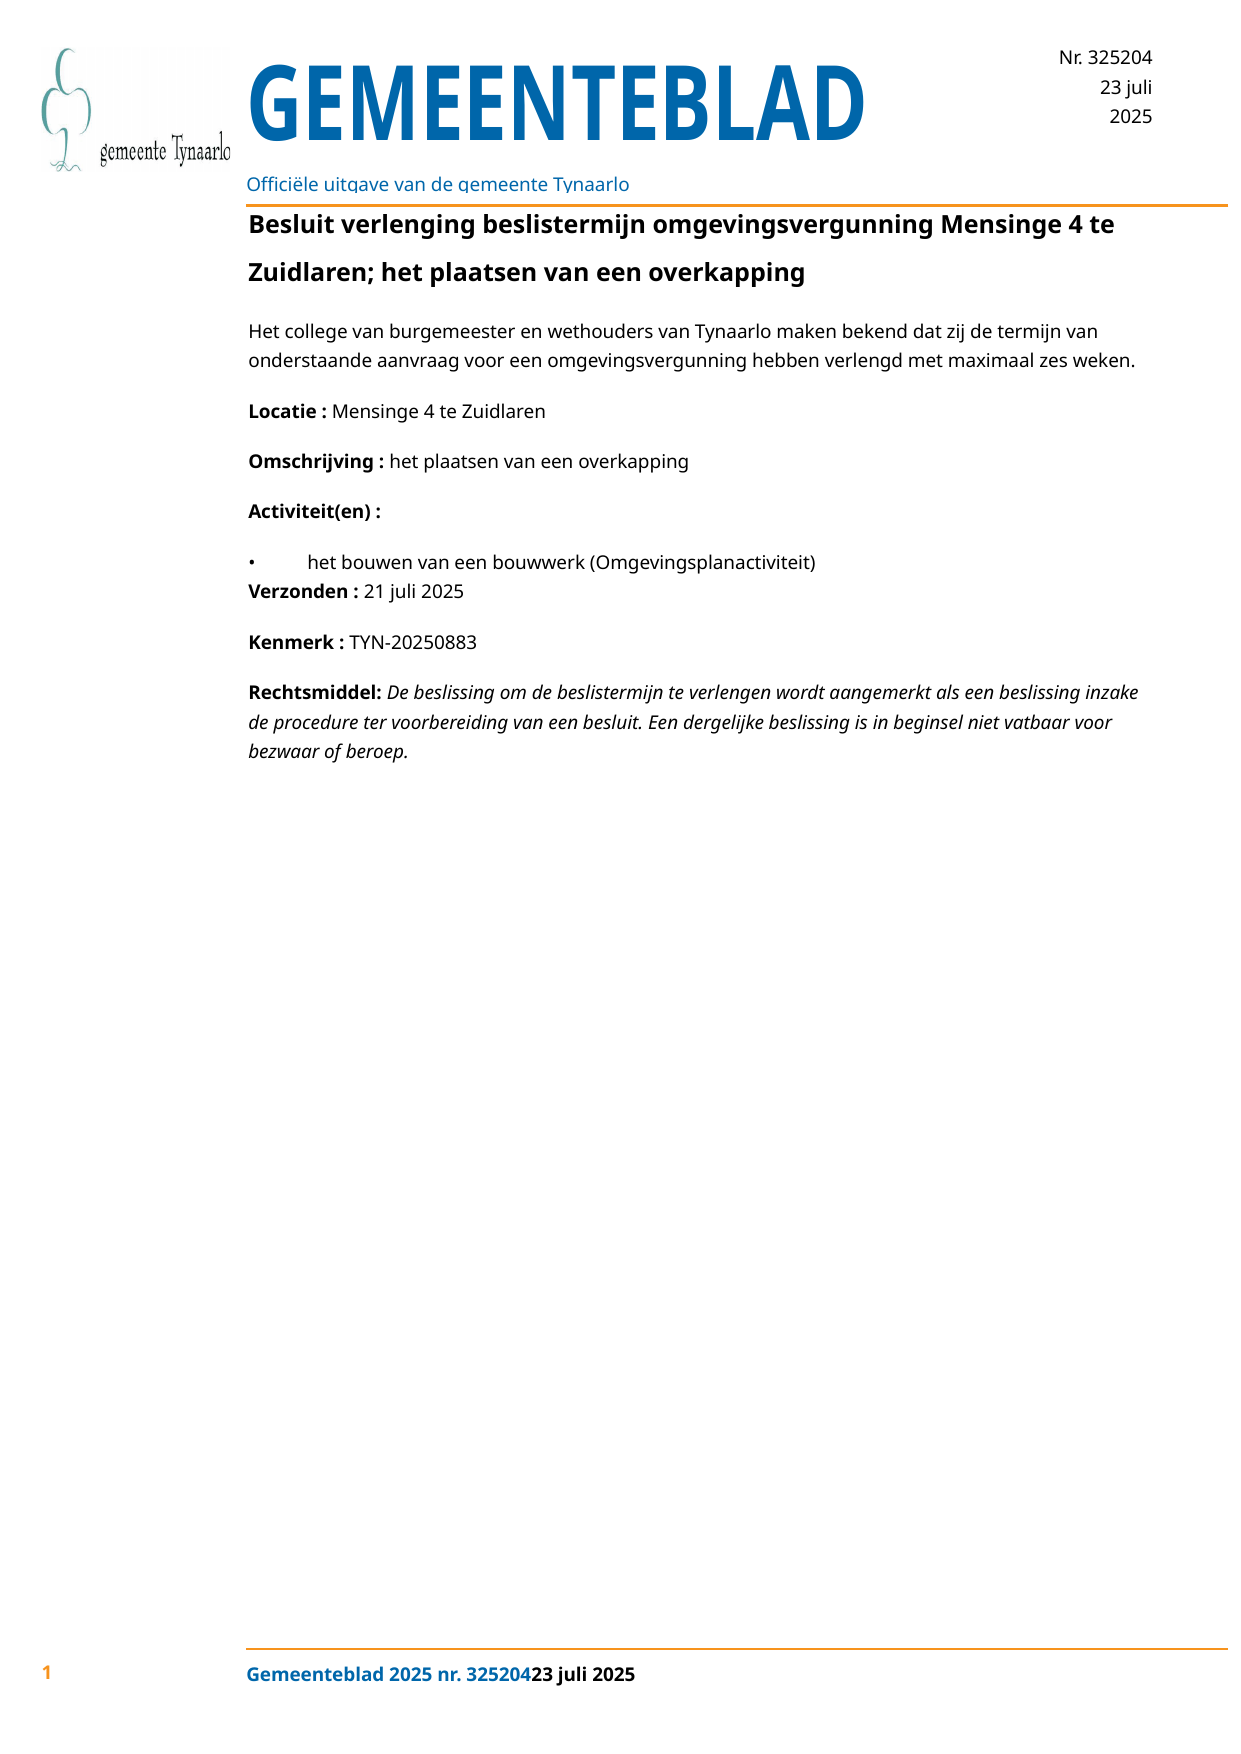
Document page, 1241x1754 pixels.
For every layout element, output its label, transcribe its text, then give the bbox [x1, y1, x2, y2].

text Locatie : Mensinge 4 te Zuidlaren [248, 398, 1152, 424]
text Rechtsmiddel: De beslissing om de beslistermijn te verlengen wordt aangemerkt als een beslissing inzake de procedure ter voorbereiding van een besluit. Een dergelijke beslissing is in beginsel niet vatbaar voor bezwaar of beroep. [248, 679, 1152, 764]
text Verzonden : 21 juli 2025 [248, 579, 1152, 604]
text Besluit verlenging beslistermijn omgevingsvergunning Mensinge 4 te Zuidlaren; het plaatsen van een overkapping [248, 207, 1152, 288]
text Het college van burgemeester en wethouders van Tynaarlo maken bekend dat zij de termijn van onderstaande aanvraag voor een omgevingsvergunning hebben verlengd met maximaal zes weken. [248, 318, 1152, 373]
text Kenmerk : TYN-20250883 [248, 629, 1152, 655]
text Omschrijving : het plaatsen van een overkapping [248, 448, 1152, 474]
text Activiteit(en) : [248, 499, 1152, 524]
list het bouwen van een bouwwerk (Omgevingsplanactiviteit) [248, 549, 1152, 575]
picture [41, 47, 231, 172]
